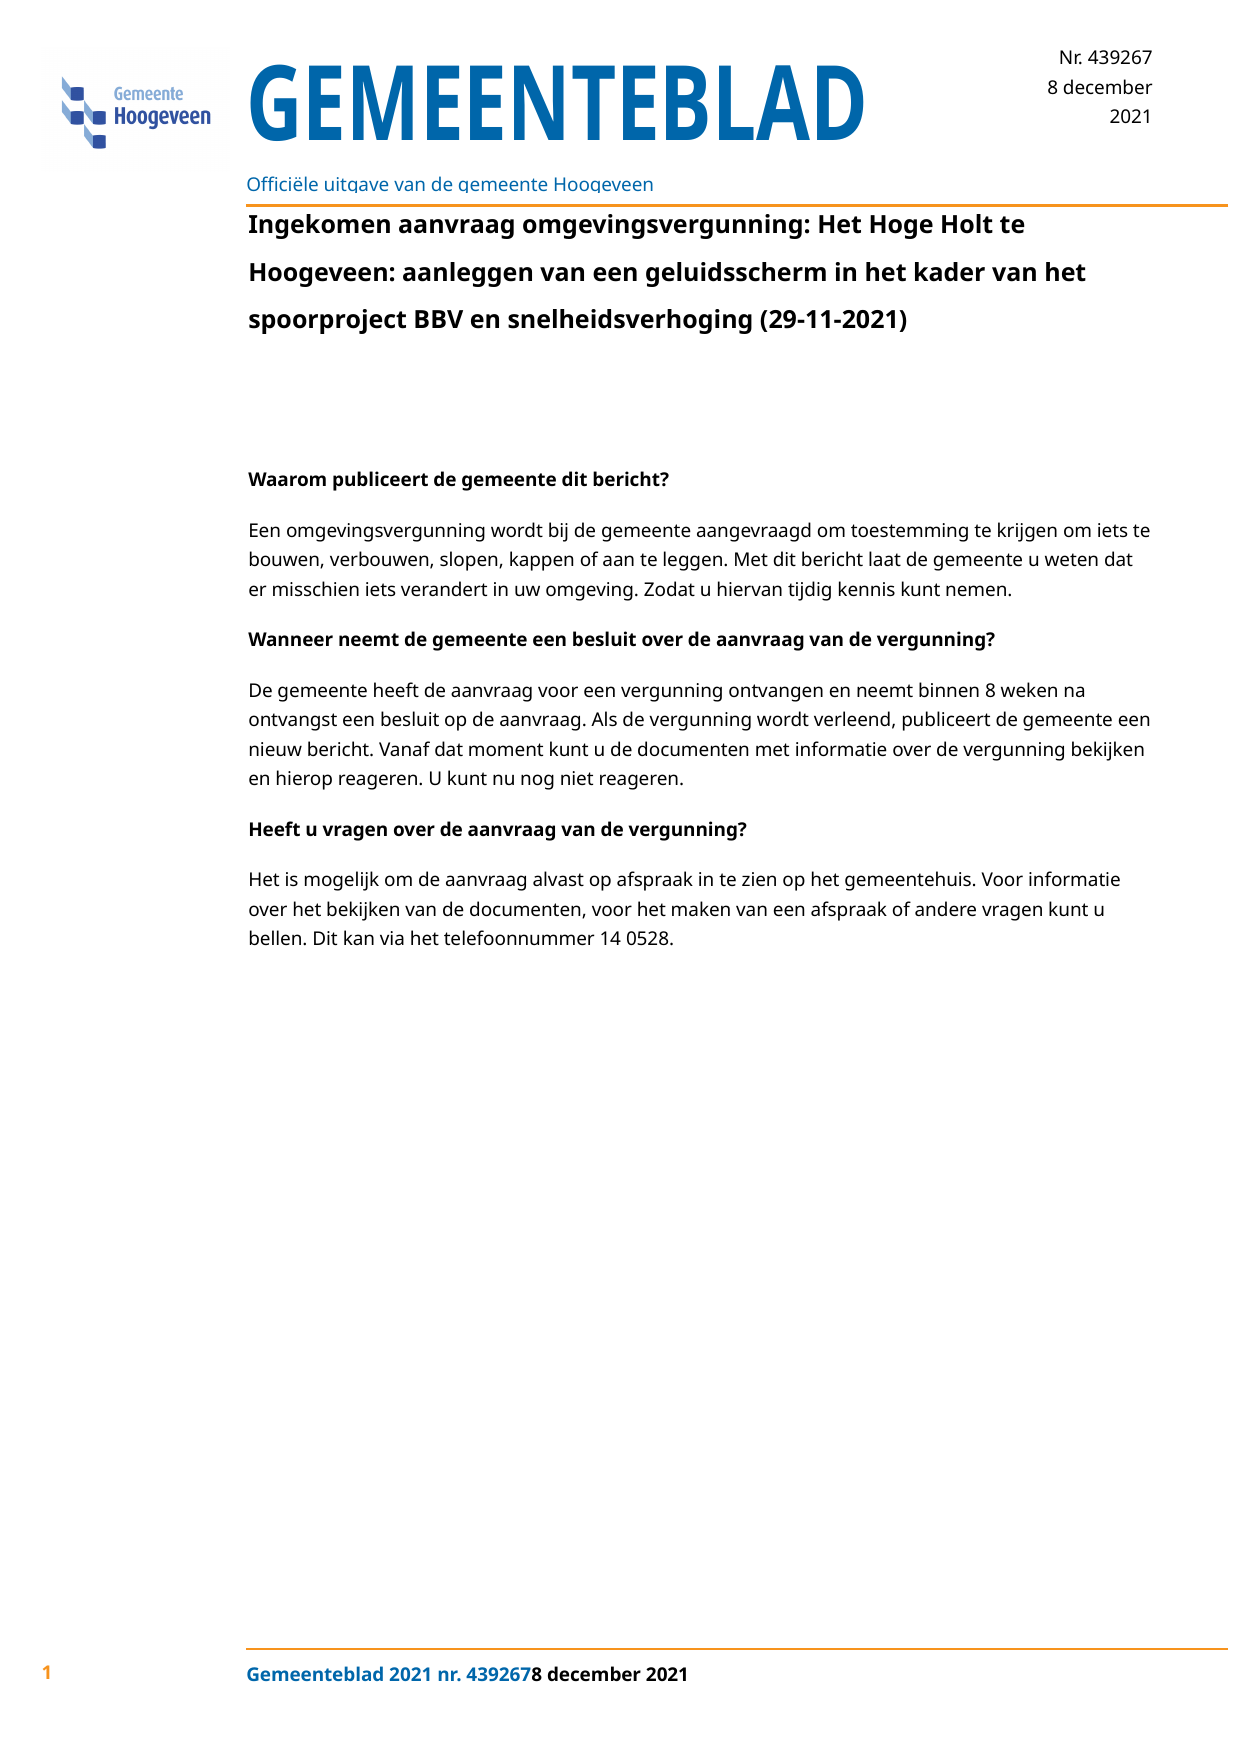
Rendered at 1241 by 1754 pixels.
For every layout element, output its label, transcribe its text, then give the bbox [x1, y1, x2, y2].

picture [41, 47, 231, 172]
text Heeft u vragen over de aanvraag van de vergunning? [248, 816, 1152, 842]
text Wanneer neemt de gemeente een besluit over de aanvraag van de vergunning? [248, 626, 1152, 652]
text Een omgevingsvergunning wordt bij de gemeente aangevraagd om toestemming te krijgen om iets te bouwen, verbouwen, slopen, kappen of aan te leggen. Met dit bericht laat de gemeente u weten dat er misschien iets verandert in uw omgeving. Zodat u hiervan tijdig kennis kunt nemen. [248, 517, 1152, 602]
text De gemeente heeft de aanvraag voor een vergunning ontvangen en neemt binnen 8 weken na ontvangst een besluit op de aanvraag. Als de vergunning wordt verleend, publiceert de gemeente een nieuw bericht. Vanaf dat moment kunt u de documenten met informatie over de vergunning bekijken en hierop reageren. U kunt nu nog niet reageren. [248, 677, 1152, 791]
text Ingekomen aanvraag omgevingsvergunning: Het Hoge Holt te Hoogeveen: aanleggen van een geluidsscherm in het kader van het spoorproject BBV en snelheidsverhoging (29-11-2021) [248, 207, 1152, 336]
text Het is mogelijk om de aanvraag alvast op afspraak in te zien op het gemeentehuis. Voor informatie over het bekijken van de documenten, voor het maken van een afspraak of andere vragen kunt u bellen. Dit kan via het telefoonnummer 14 0528. [248, 866, 1152, 951]
text Waarom publiceert de gemeente dit bericht? [248, 466, 1152, 492]
